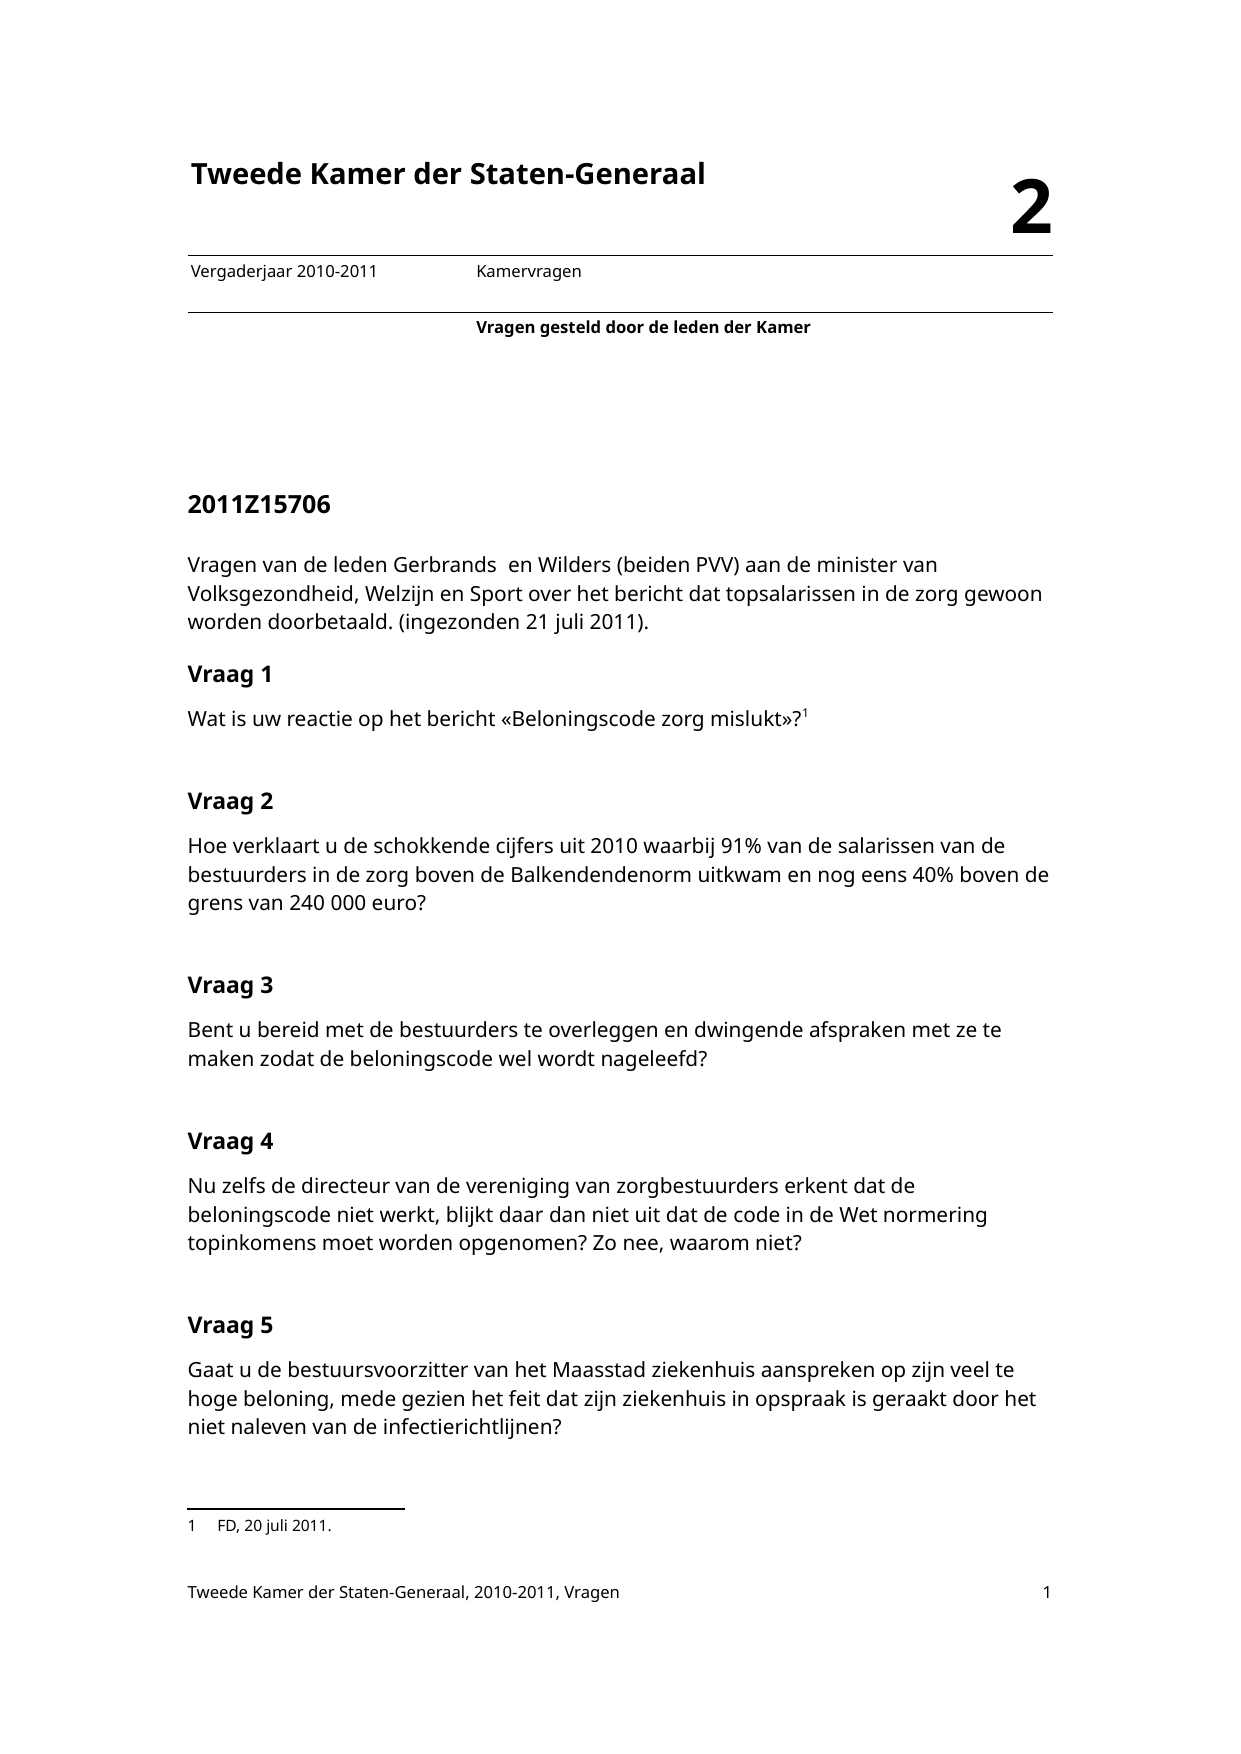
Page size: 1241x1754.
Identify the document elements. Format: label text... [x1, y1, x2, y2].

text Wat is uw reactie op het bericht «Beloningscode zorg mislukt»? [187, 704, 1053, 733]
table_cell Vragen gesteld door de leden der Kamer [473, 313, 1053, 339]
table_header Tweede Kamer der Staten-Generaal [188, 150, 879, 255]
table_cell Vergaderjaar 2010-2011 [188, 256, 473, 312]
table_cell [188, 313, 473, 339]
text Hoe verklaart u de schokkende cijfers uit 2010 waarbij 91% van de salarissen van de bestuurders in de zorg boven de Balkendendenorm uitkwam en nog eens 40% boven de grens van 240 000 euro? [187, 832, 1053, 917]
subtitle Vraag 3 [187, 969, 1053, 1001]
text FD, 20 juli 2011. [187, 1508, 1053, 1536]
table_header 2 [880, 150, 1053, 255]
text Vragen van de leden Gerbrands en Wilders (beiden PVV) aan de minister van Volksgezondheid, Welzijn en Sport over het bericht dat topsalarissen in de zorg gewoon worden doorbetaald. (ingezonden 21 juli 2011). [187, 550, 1053, 636]
subtitle Vraag 5 [187, 1309, 1053, 1340]
text Nu zelfs de directeur van de vereniging van zorgbestuurders erkent dat de beloningscode niet werkt, blijkt daar dan niet uit dat de code in de Wet normering topinkomens moet worden opgenomen? Zo nee, waarom niet? [187, 1171, 1053, 1257]
text Gaat u de bestuursvoorzitter van het Maasstad ziekenhuis aanspreken op zijn veel te hoge beloning, mede gezien het feit dat zijn ziekenhuis in opspraak is geraakt door het niet naleven van de infectierichtlijnen? [187, 1355, 1053, 1441]
subtitle Vraag 1 [187, 658, 1053, 689]
text 2011Z15706 [187, 487, 1053, 521]
subtitle Vraag 2 [187, 785, 1053, 817]
table_cell Kamervragen [473, 256, 1053, 312]
subtitle Vraag 4 [187, 1125, 1053, 1156]
text Bent u bereid met de bestuurders te overleggen en dwingende afspraken met ze te maken zodat de beloningscode wel wordt nageleefd? [187, 1016, 1053, 1072]
